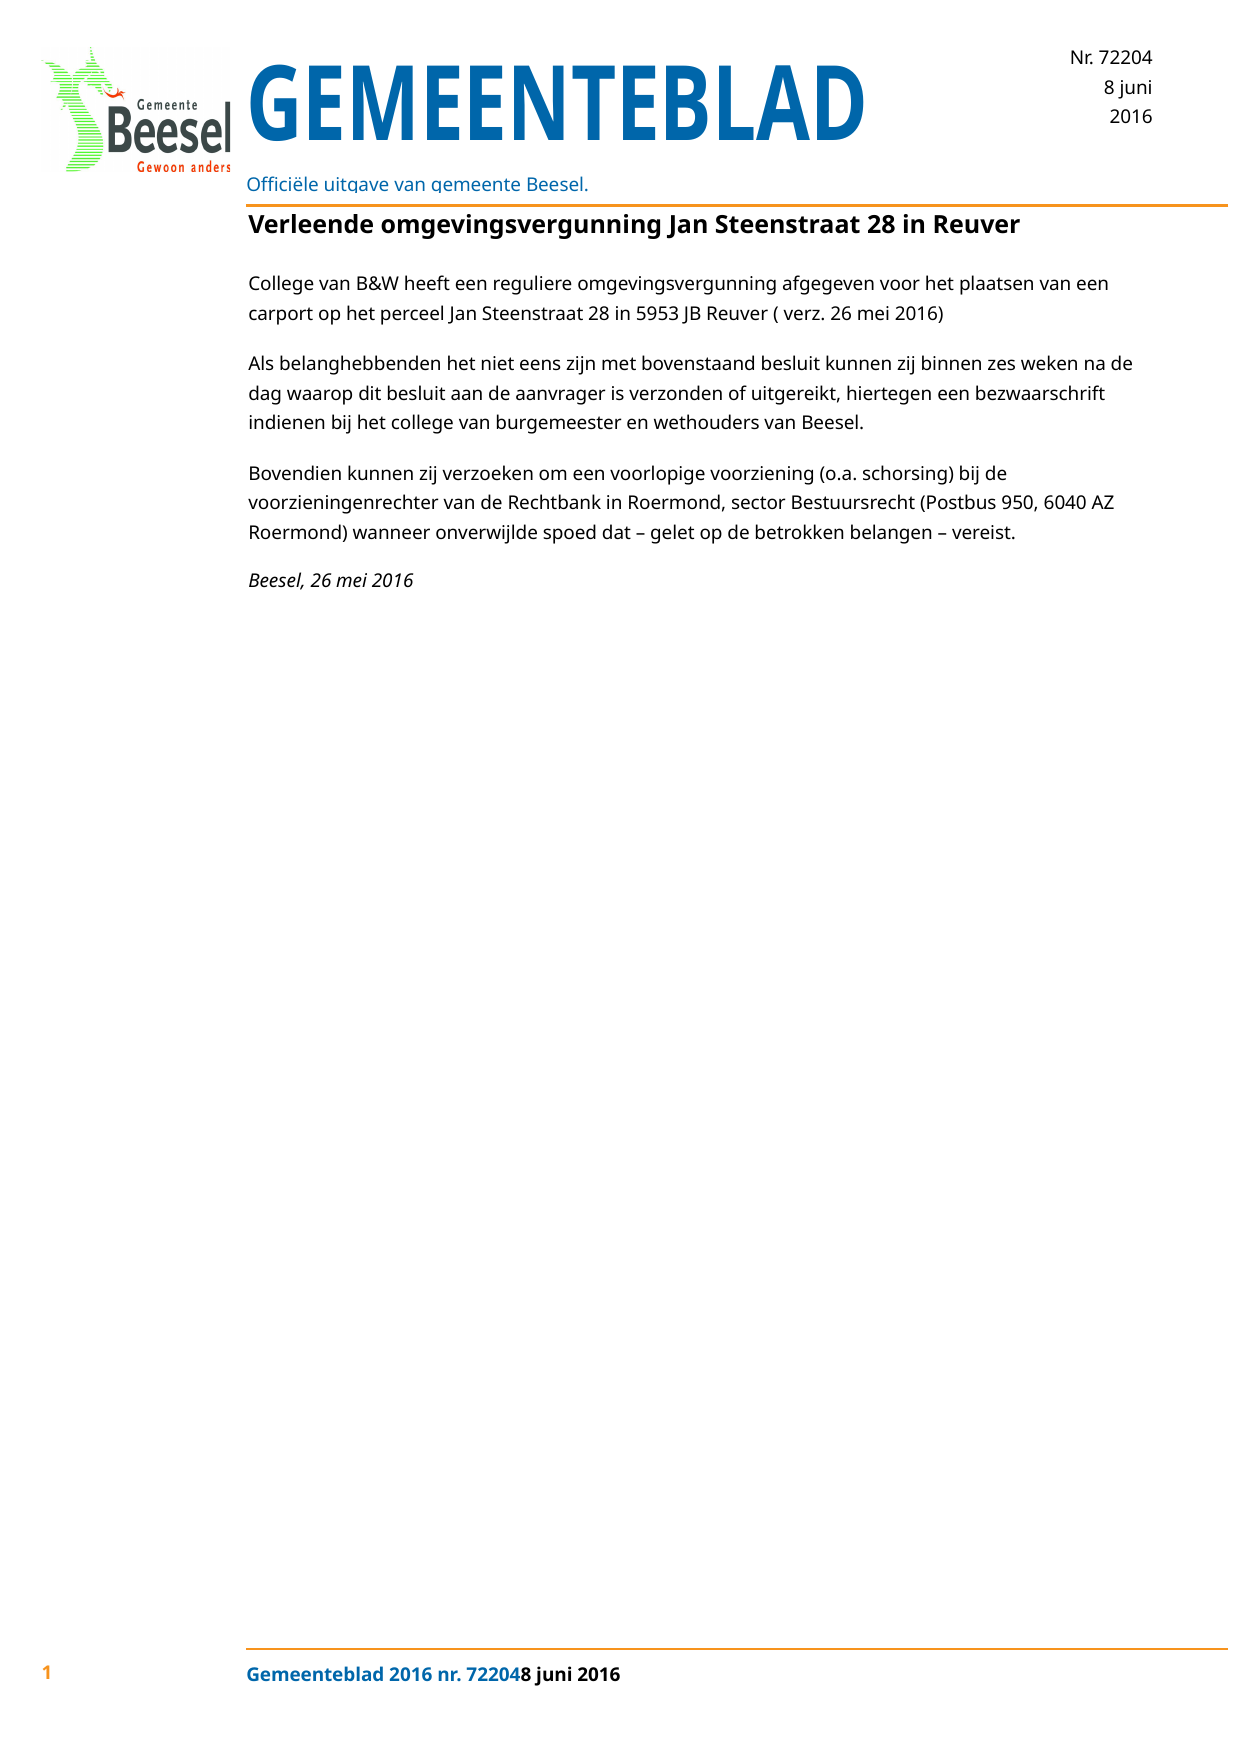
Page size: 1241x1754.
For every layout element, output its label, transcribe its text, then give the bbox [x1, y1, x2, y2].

text Als belanghebbenden het niet eens zijn met bovenstaand besluit kunnen zij binnen zes weken na de dag waarop dit besluit aan de aanvrager is verzonden of uitgereikt, hiertegen een bezwaarschrift indienen bij het college van burgemeester en wethouders van Beesel. [248, 350, 1152, 435]
text Beesel, 26 mei 2016 [248, 567, 1152, 593]
text College van B&W heeft een reguliere omgevingsvergunning afgegeven voor het plaatsen van een carport op het perceel Jan Steenstraat 28 in 5953 JB Reuver ( verz. 26 mei 2016) [248, 270, 1152, 326]
text Verleende omgevingsvergunning Jan Steenstraat 28 in Reuver [248, 207, 1152, 241]
picture [41, 47, 231, 172]
text Bovendien kunnen zij verzoeken om een voorlopige voorziening (o.a. schorsing) bij de voorzieningenrechter van de Rechtbank in Roermond, sector Bestuursrecht (Postbus 950, 6040 AZ Roermond) wanneer onverwijlde spoed dat – gelet op de betrokken belangen – vereist. [248, 460, 1152, 545]
